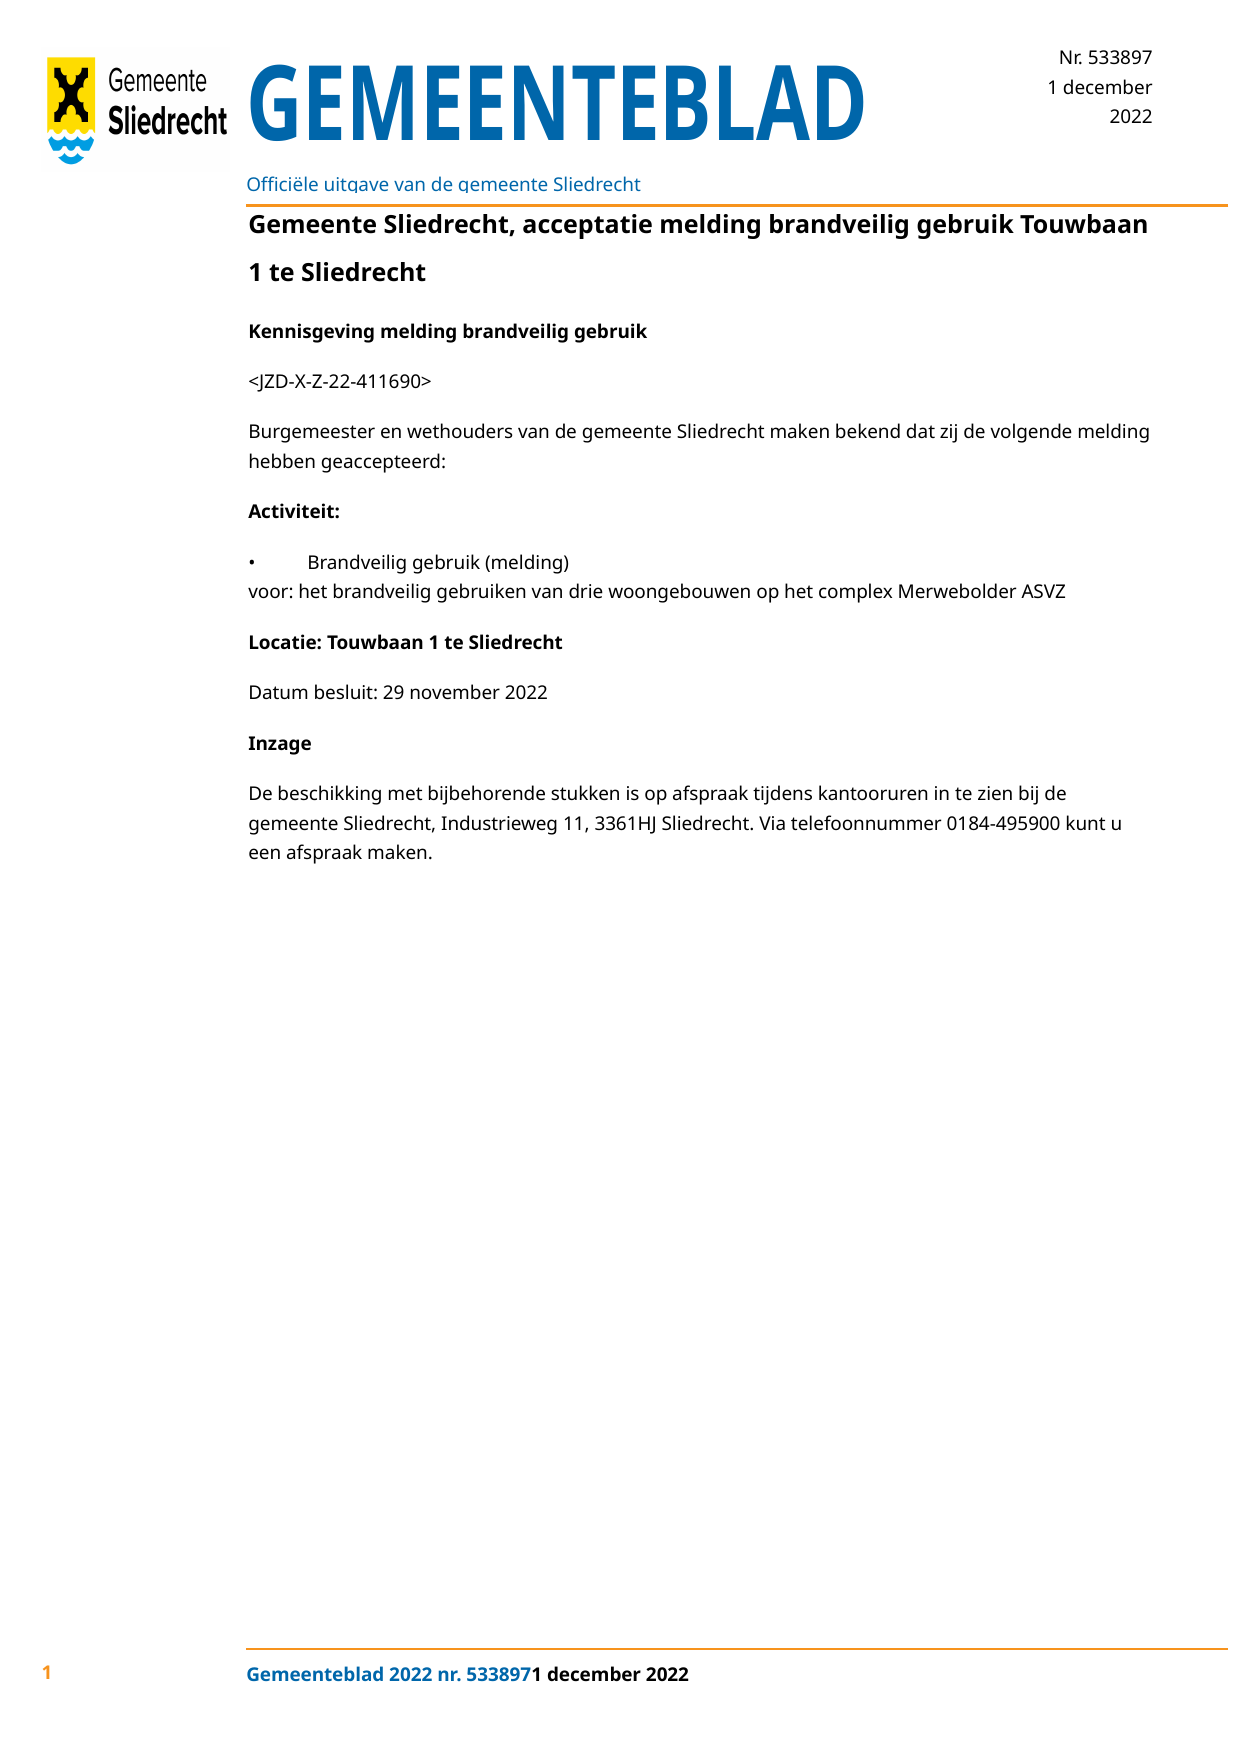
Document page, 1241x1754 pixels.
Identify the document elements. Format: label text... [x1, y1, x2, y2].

text Gemeente Sliedrecht, acceptatie melding brandveilig gebruik Touwbaan 1 te Sliedrecht [248, 207, 1152, 288]
text Inzage [248, 730, 1152, 756]
text Locatie: Touwbaan 1 te Sliedrecht [248, 629, 1152, 655]
text Activiteit: [248, 499, 1152, 524]
text <JZD-X-Z-22-411690> [248, 368, 1152, 394]
picture [41, 47, 231, 172]
text Datum besluit: 29 november 2022 [248, 679, 1152, 705]
list Brandveilig gebruik (melding) [248, 549, 1152, 575]
text Kennisgeving melding brandveilig gebruik [248, 318, 1152, 344]
text voor: het brandveilig gebruiken van drie woongebouwen op het complex Merwebolder ASVZ [248, 579, 1152, 604]
text Burgemeester en wethouders van de gemeente Sliedrecht maken bekend dat zij de volgende melding hebben geaccepteerd: [248, 419, 1152, 474]
text De beschikking met bijbehorende stukken is op afspraak tijdens kantooruren in te zien bij de gemeente Sliedrecht, Industrieweg 11, 3361HJ Sliedrecht. Via telefoonnummer 0184-495900 kunt u een afspraak maken. [248, 780, 1152, 865]
